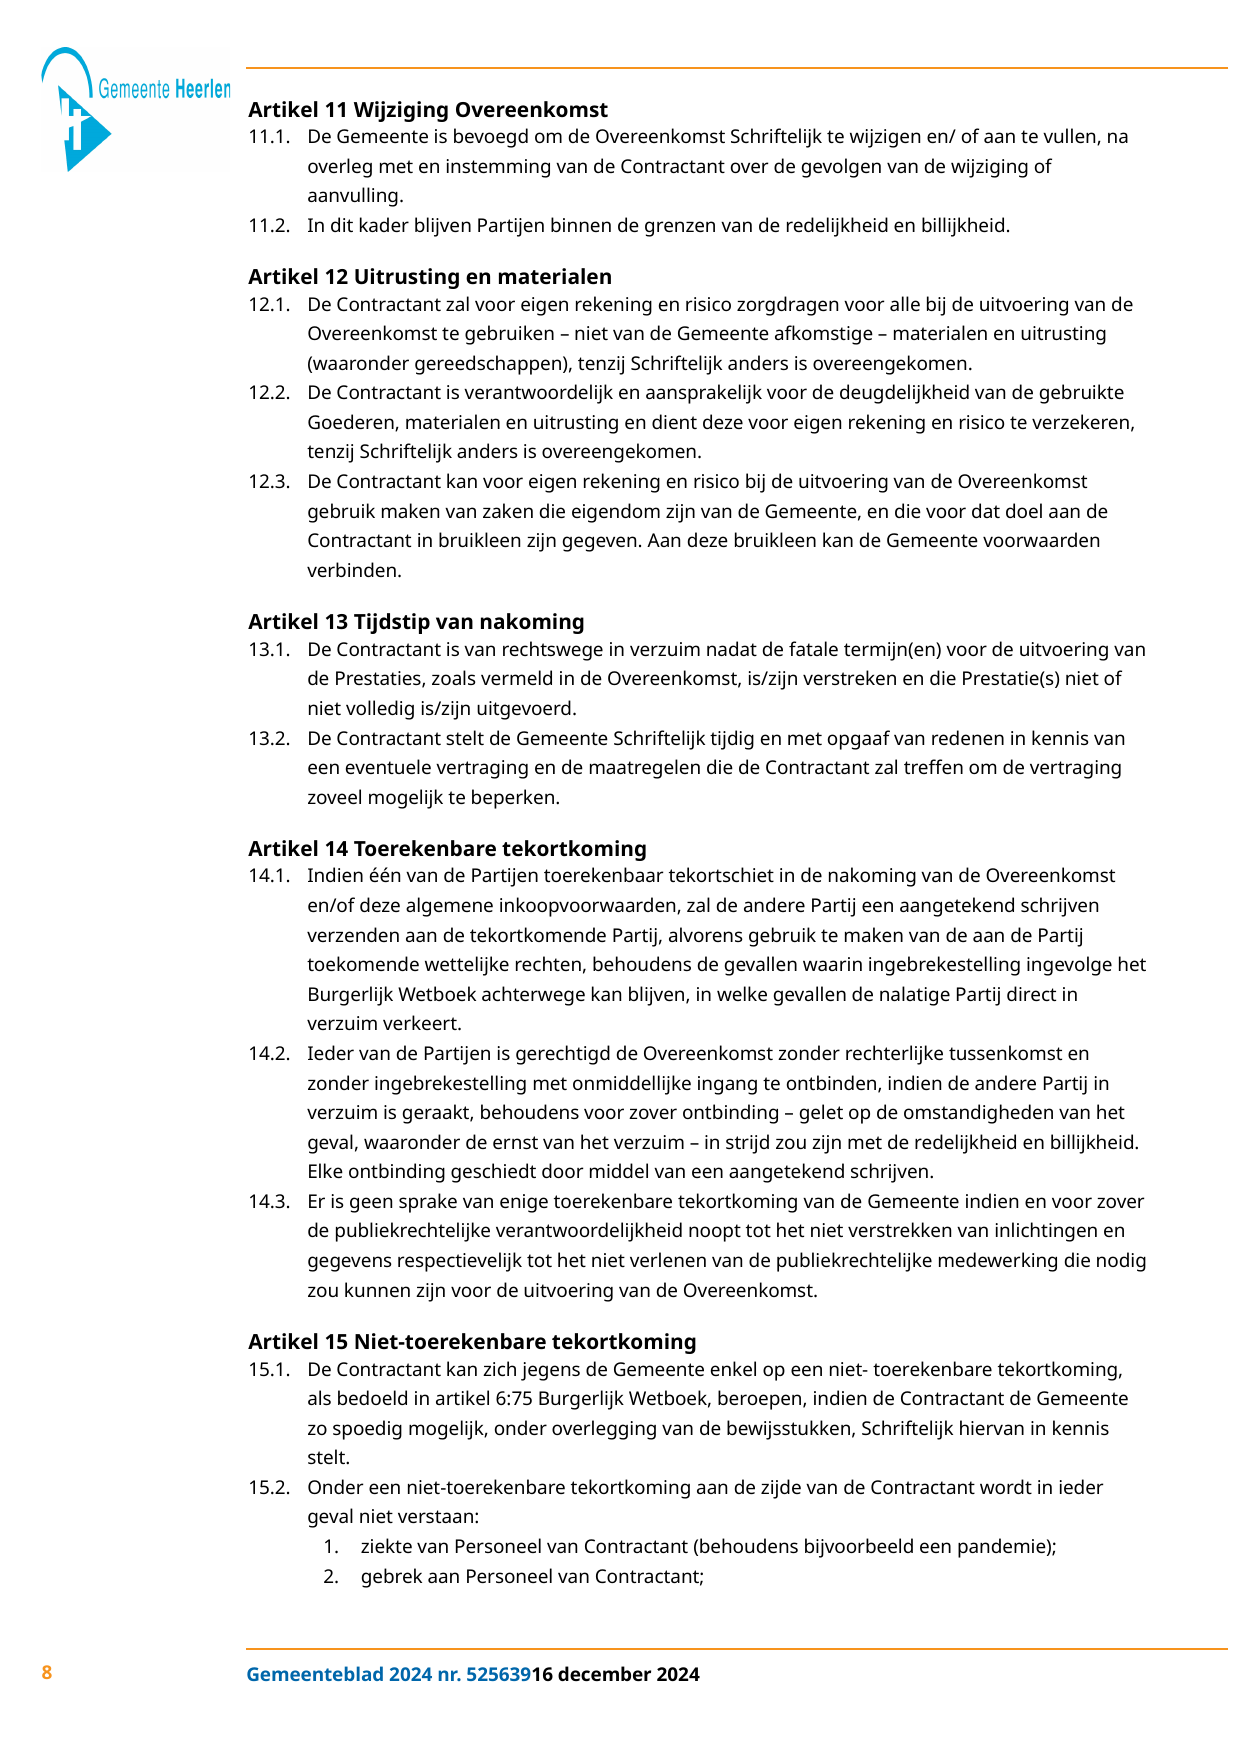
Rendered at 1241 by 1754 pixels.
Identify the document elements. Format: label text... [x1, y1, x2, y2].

list ziekte van Personeel van Contractant (behoudens bijvoorbeeld een pandemie); [323, 1533, 1152, 1559]
list De Contractant is van rechtswege in verzuim nadat de fatale termijn(en) voor de uitvoering van de Prestaties, zoals vermeld in de Overeenkomst, is/zijn verstreken en die Prestatie(s) niet of niet volledig is/zijn uitgevoerd. [248, 636, 1152, 721]
text Artikel 13 Tijdstip van nakoming [248, 607, 1152, 636]
list Indien één van de Partijen toerekenbaar tekortschiet in de nakoming van de Overeenkomst en/of deze algemene inkoopvoorwaarden, zal de andere Partij een aangetekend schrijven verzenden aan de tekortkomende Partij, alvorens gebruik te maken van de aan de Partij toekomende wettelijke rechten, behoudens de gevallen waarin ingebrekestelling ingevolge het Burgerlijk Wetboek achterwege kan blijven, in welke gevallen de nalatige Partij direct in verzuim verkeert. [248, 863, 1152, 1036]
list gebrek aan Personeel van Contractant; [323, 1563, 1152, 1588]
list Ieder van de Partijen is gerechtigd de Overeenkomst zonder rechterlijke tussenkomst en zonder ingebrekestelling met onmiddellijke ingang te ontbinden, indien de andere Partij in verzuim is geraakt, behoudens voor zover ontbinding – gelet op de omstandigheden van het geval, waaronder de ernst van het verzuim – in strijd zou zijn met de redelijkheid en billijkheid. Elke ontbinding geschiedt door middel van een aangetekend schrijven. [248, 1040, 1152, 1184]
picture [41, 47, 59, 70]
list Onder een niet-toerekenbare tekortkoming aan de zijde van de Contractant wordt in ieder geval niet verstaan: [248, 1474, 1152, 1529]
picture [41, 47, 231, 172]
text Artikel 11 Wijziging Overeenkomst [248, 95, 1152, 123]
list In dit kader blijven Partijen binnen de grenzen van de redelijkheid en billijkheid. [248, 212, 1152, 238]
list Er is geen sprake van enige toerekenbare tekortkoming van de Gemeente indien en voor zover de publiekrechtelijke verantwoordelijkheid noopt tot het niet verstrekken van inlichtingen en gegevens respectievelijk tot het niet verlenen van de publiekrechtelijke medewerking die nodig zou kunnen zijn voor de uitvoering van de Overeenkomst. [248, 1188, 1152, 1303]
list De Contractant is verantwoordelijk en aansprakelijk voor de deugdelijkheid van de gebruikte Goederen, materialen en uitrusting en dient deze voor eigen rekening en risico te verzekeren, tenzij Schriftelijk anders is overeengekomen. [248, 379, 1152, 464]
list De Contractant kan voor eigen rekening en risico bij de uitvoering van de Overeenkomst gebruik maken van zaken die eigendom zijn van de Gemeente, en die voor dat doel aan de Contractant in bruikleen zijn gegeven. Aan deze bruikleen kan de Gemeente voorwaarden verbinden. [248, 468, 1152, 583]
list De Contractant zal voor eigen rekening en risico zorgdragen voor alle bij de uitvoering van de Overeenkomst te gebruiken – niet van de Gemeente afkomstige – materialen en uitrusting (waaronder gereedschappen), tenzij Schriftelijk anders is overeengekomen. [248, 291, 1152, 376]
text Artikel 15 Niet-toerekenbare tekortkoming [248, 1327, 1152, 1356]
list De Contractant stelt de Gemeente Schriftelijk tijdig en met opgaaf van redenen in kennis van een eventuele vertraging en de maatregelen die de Contractant zal treffen om de vertraging zoveel mogelijk te beperken. [248, 725, 1152, 809]
text Artikel 12 Uitrusting en materialen [248, 262, 1152, 291]
list De Gemeente is bevoegd om de Overeenkomst Schriftelijk te wijzigen en/ of aan te vullen, na overleg met en instemming van de Contractant over de gevolgen van de wijziging of aanvulling. [248, 123, 1152, 208]
list De Contractant kan zich jegens de Gemeente enkel op een niet- toerekenbare tekortkoming, als bedoeld in artikel 6:75 Burgerlijk Wetboek, beroepen, indien de Contractant de Gemeente zo spoedig mogelijk, onder overlegging van de bewijsstukken, Schriftelijk hiervan in kennis stelt. [248, 1356, 1152, 1470]
text Artikel 14 Toerekenbare tekortkoming [248, 834, 1152, 863]
